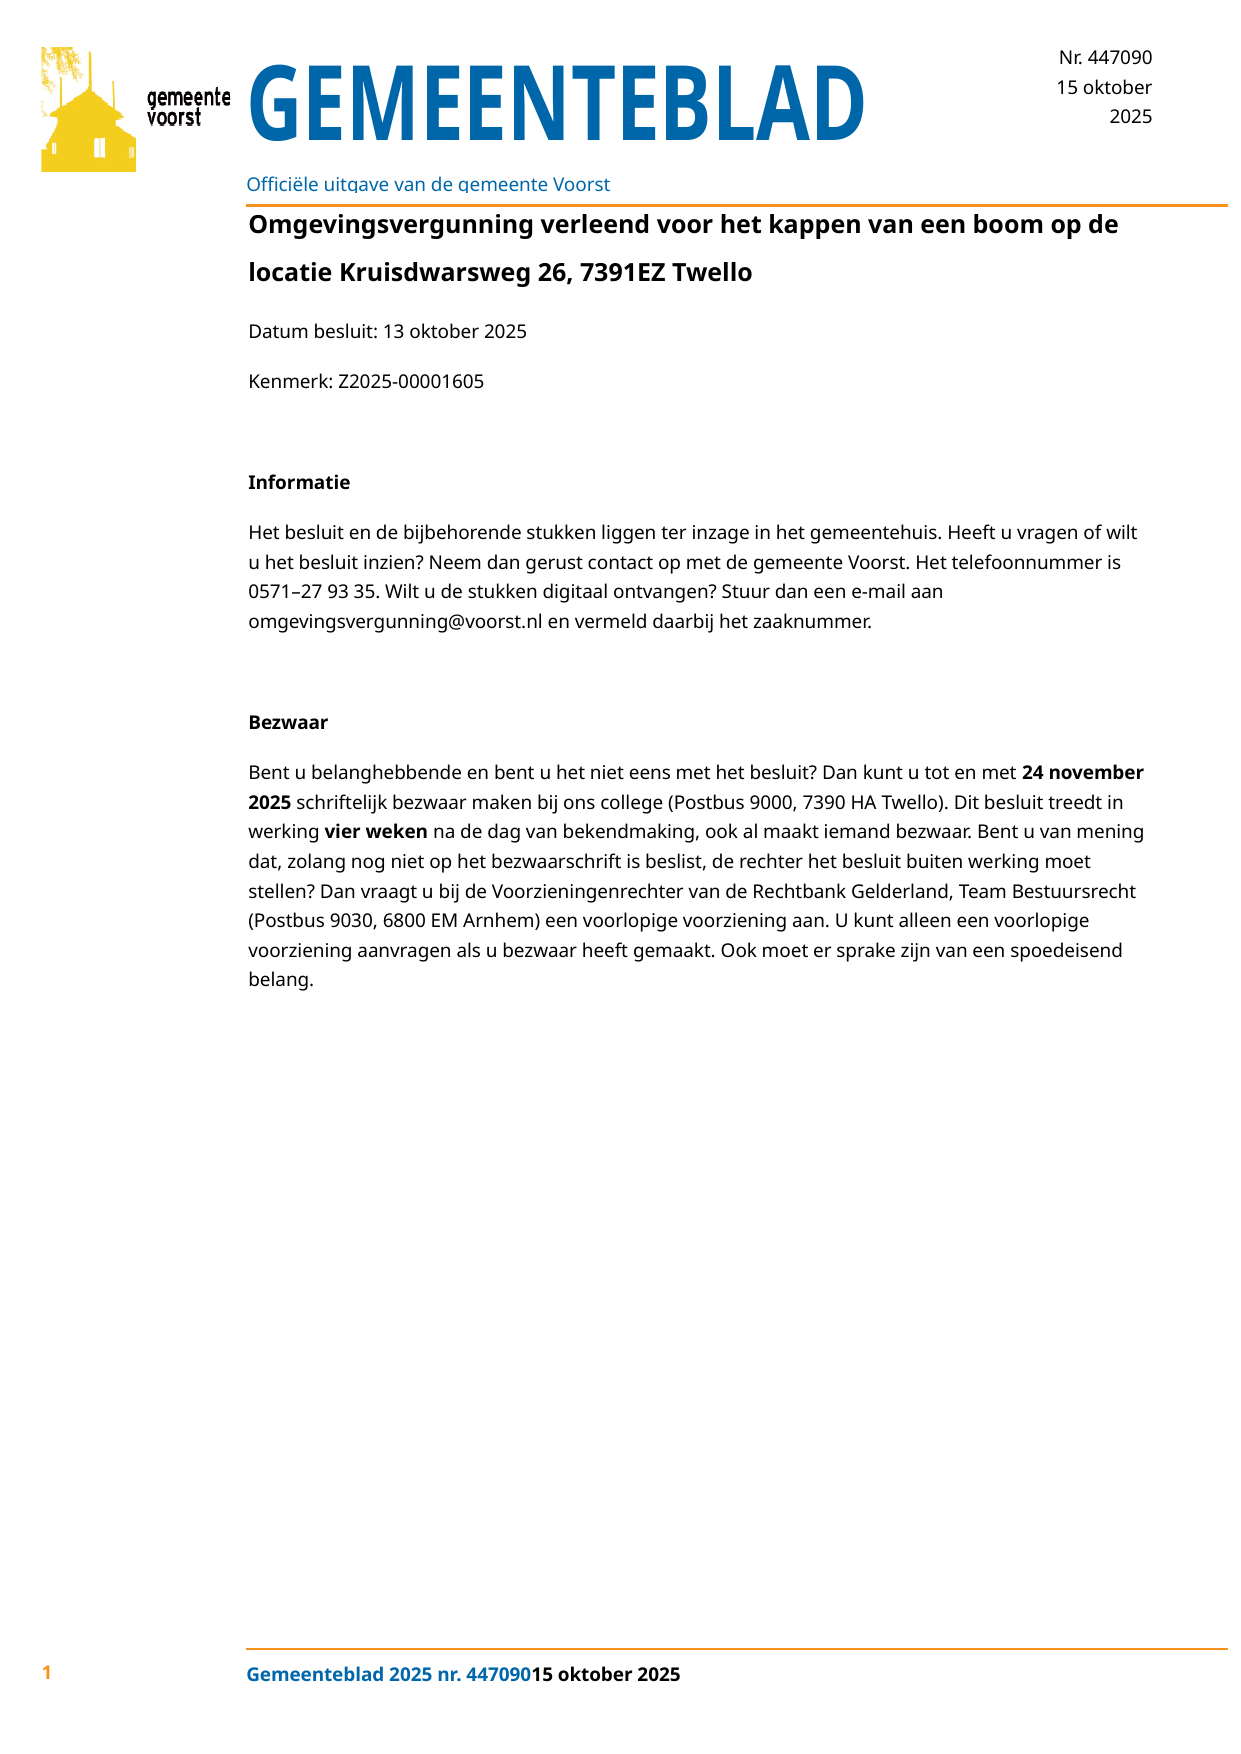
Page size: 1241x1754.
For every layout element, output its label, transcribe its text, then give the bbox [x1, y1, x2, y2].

text Bent u belanghebbende en bent u het niet eens met het besluit? Dan kunt u tot en met 24 november 2025 schriftelijk bezwaar maken bij ons college (Postbus 9000, 7390 HA Twello). Dit besluit treedt in werking vier weken na de dag van bekendmaking, ook al maakt iemand bezwaar. Bent u van mening dat, zolang nog niet op het bezwaarschrift is beslist, de rechter het besluit buiten werking moet stellen? Dan vraagt u bij de Voorzieningenrechter van de Rechtbank Gelderland, Team Bestuursrecht (Postbus 9030, 6800 EM Arnhem) een voorlopige voorziening aan. U kunt alleen een voorlopige voorziening aanvragen als u bezwaar heeft gemaakt. Ook moet er sprake zijn van een spoedeisend belang. [248, 759, 1152, 992]
text Omgevingsvergunning verleend voor het kappen van een boom op de locatie Kruisdwarsweg 26, 7391EZ Twello [248, 207, 1152, 288]
picture [41, 47, 231, 172]
text Datum besluit: 13 oktober 2025 [248, 318, 1152, 344]
text Informatie [248, 469, 1152, 495]
text Het besluit en de bijbehorende stukken liggen ter inzage in het gemeentehuis. Heeft u vragen of wilt u het besluit inzien? Neem dan gerust contact op met de gemeente Voorst. Het telefoonnummer is 0571–27 93 35. Wilt u de stukken digitaal ontvangen? Stuur dan een e-mail aan omgevingsvergunning@voorst.nl en vermeld daarbij het zaaknummer. [248, 519, 1152, 634]
text Kenmerk: Z2025-00001605 [248, 368, 1152, 394]
text Bezwaar [248, 709, 1152, 735]
